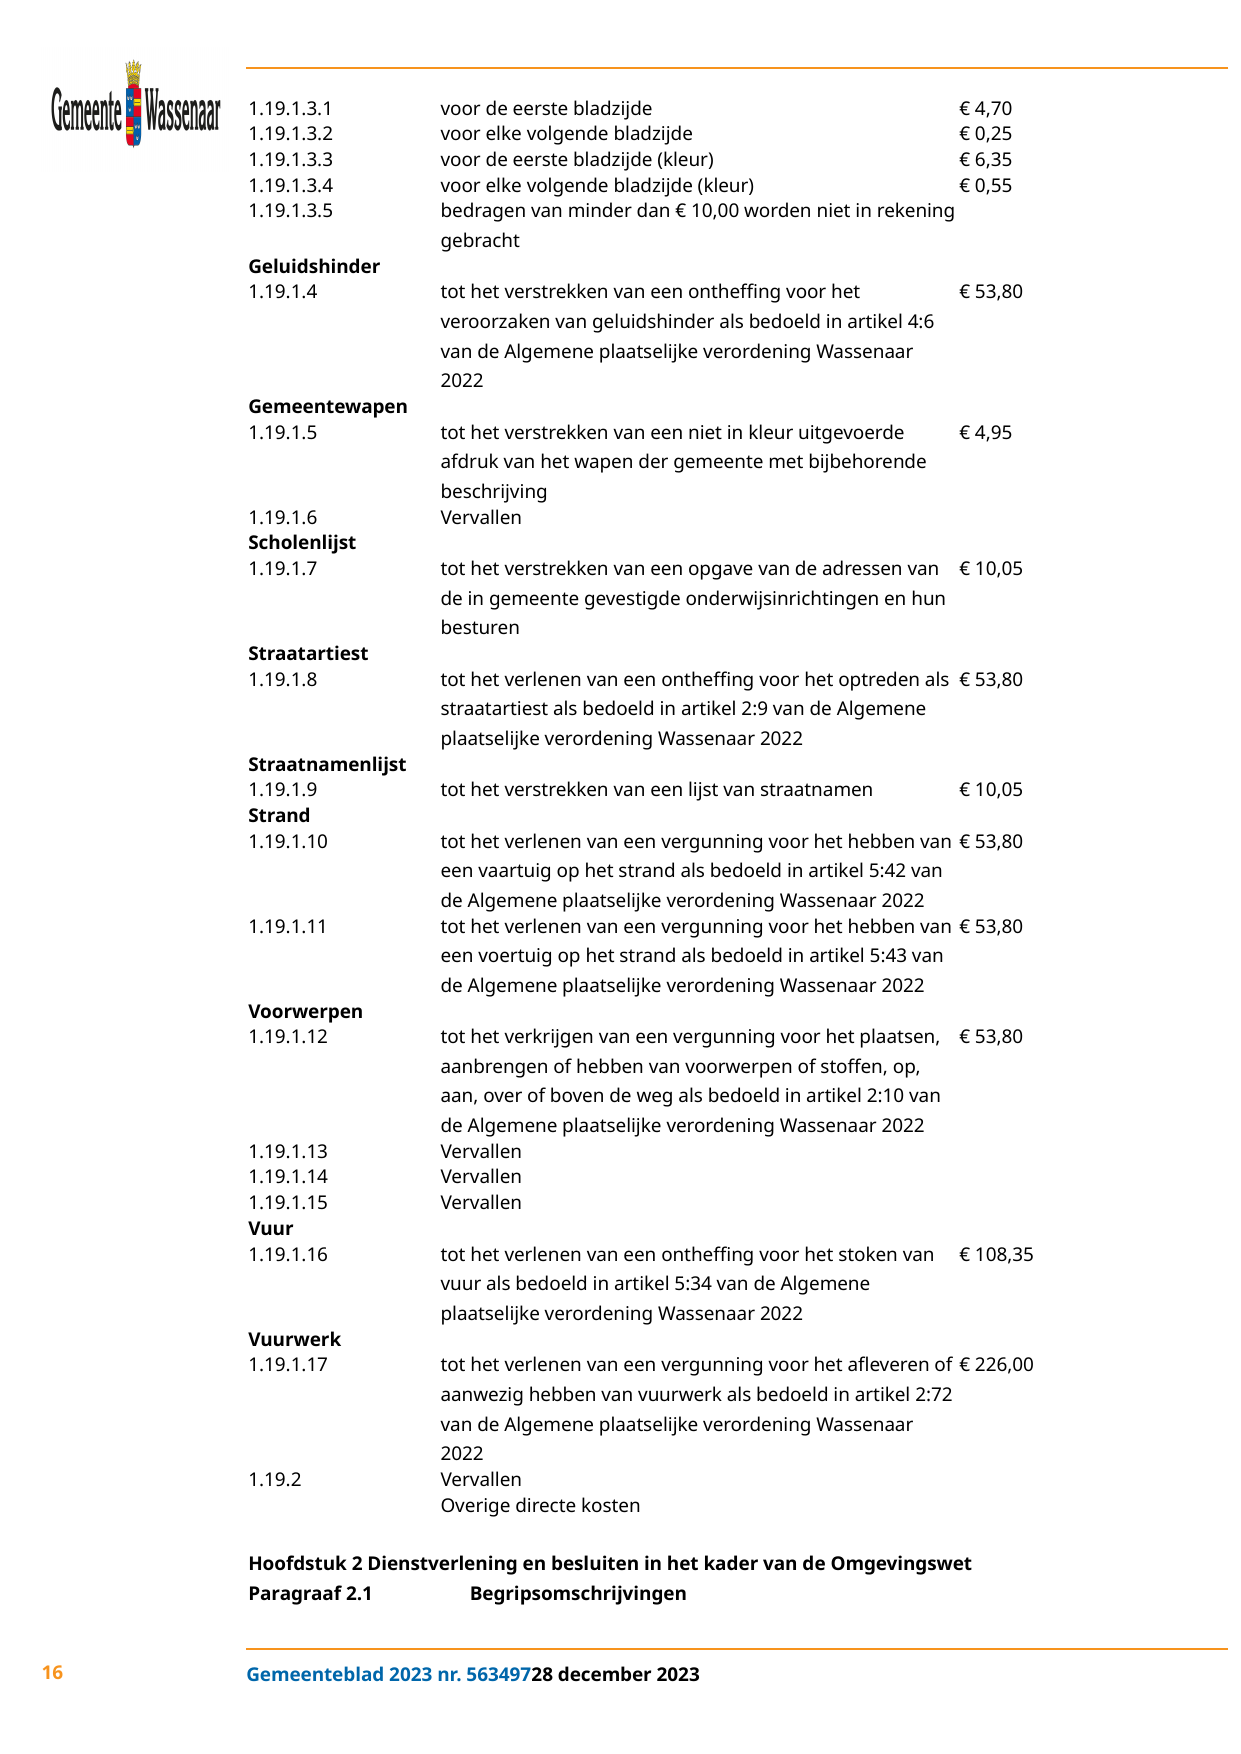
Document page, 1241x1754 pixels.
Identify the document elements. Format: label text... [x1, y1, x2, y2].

table_cell € 53,80 [959, 828, 1152, 913]
table_cell tot het verstrekken van een niet in kleur uitgevoerde afdruk van het wapen der gemeente met bijbehorende beschrijving [440, 419, 959, 504]
table_cell tot het verlenen van een ontheffing voor het optreden als straatartiest als bedoeld in artikel 2:9 van de Algemene plaatselijke verordening Wassenaar 2022 [440, 666, 959, 751]
table_cell € 53,80 [959, 913, 1152, 998]
table_cell € 10,05 [959, 555, 1152, 640]
table_cell tot het verstrekken van een opgave van de adressen van de in gemeente gevestigde onderwijsinrichtingen en hun besturen [440, 555, 959, 640]
table_cell Overige directe kosten [440, 1492, 959, 1517]
table_cell € 6,35 [959, 146, 1152, 172]
table_cell 1.19.1.5 [248, 419, 440, 504]
picture [41, 47, 231, 172]
table_cell [959, 1164, 1152, 1189]
table_cell 1.19.1.7 [248, 555, 440, 640]
table_cell 1.19.1.9 [248, 777, 440, 802]
table_cell 1.19.2 [248, 1466, 440, 1492]
table_cell [248, 1492, 440, 1517]
table_cell tot het verkrijgen van een vergunning voor het plaatsen, aanbrengen of hebben van voorwerpen of stoffen, op, aan, over of boven de weg als bedoeld in artikel 2:10 van de Algemene plaatselijke verordening Wassenaar 2022 [440, 1024, 959, 1138]
table_cell voor de eerste bladzijde [440, 95, 959, 121]
table_cell Straatnamenlijst [248, 751, 1152, 777]
table_cell Gemeentewapen [248, 393, 1152, 419]
table_cell € 53,80 [959, 279, 1152, 393]
table_cell Vervallen [440, 1164, 959, 1189]
table_cell tot het verstrekken van een lijst van straatnamen [440, 777, 959, 802]
table_cell 1.19.1.3.1 [248, 95, 440, 121]
table_cell 1.19.1.14 [248, 1164, 440, 1189]
table_cell 1.19.1.3.2 [248, 121, 440, 146]
table_header [956, 1580, 1152, 1606]
table_header Paragraaf 2.1 [248, 1580, 469, 1606]
table_cell € 0,25 [959, 121, 1152, 146]
table_cell bedragen van minder dan € 10,00 worden niet in rekening gebracht [440, 198, 959, 253]
table_cell Voorwerpen [248, 998, 1152, 1023]
table_cell Scholenlijst [248, 530, 1152, 555]
table_cell voor de eerste bladzijde (kleur) [440, 146, 959, 172]
table_cell 1.19.1.13 [248, 1138, 440, 1164]
table_cell € 4,95 [959, 419, 1152, 504]
table_cell [959, 1466, 1152, 1492]
table_cell voor elke volgende bladzijde (kleur) [440, 172, 959, 198]
table_cell Geluidshinder [248, 253, 1152, 279]
table_cell € 108,35 [959, 1241, 1152, 1326]
table_cell Vervallen [440, 1466, 959, 1492]
table_cell Vervallen [440, 504, 959, 529]
table_cell Vuurwerk [248, 1326, 1152, 1352]
table_cell [959, 504, 1152, 529]
table_cell 1.19.1.17 [248, 1352, 440, 1466]
table_cell 1.19.1.3.3 [248, 146, 440, 172]
table_cell voor elke volgende bladzijde [440, 121, 959, 146]
table_cell € 10,05 [959, 777, 1152, 802]
table_cell 1.19.1.12 [248, 1024, 440, 1138]
table_cell 1.19.1.4 [248, 279, 440, 393]
table_cell € 4,70 [959, 95, 1152, 121]
table_cell tot het verlenen van een vergunning voor het hebben van een voertuig op het strand als bedoeld in artikel 5:43 van de Algemene plaatselijke verordening Wassenaar 2022 [440, 913, 959, 998]
table_cell tot het verstrekken van een ontheffing voor het veroorzaken van geluidshinder als bedoeld in artikel 4:6 van de Algemene plaatselijke verordening Wassenaar 2022 [440, 279, 959, 393]
table_cell Strand [248, 802, 1152, 828]
text Hoofdstuk 2 Dienstverlening en besluiten in het kader van de Omgevingswet [248, 1550, 1152, 1576]
table_cell [959, 1492, 1152, 1517]
table_cell tot het verlenen van een vergunning voor het afleveren of aanwezig hebben van vuurwerk als bedoeld in artikel 2:72 van de Algemene plaatselijke verordening Wassenaar 2022 [440, 1352, 959, 1466]
table_header Begripsomschrijvingen [470, 1580, 956, 1606]
table_cell 1.19.1.16 [248, 1241, 440, 1326]
table_cell 1.19.1.3.4 [248, 172, 440, 198]
table_cell [959, 1190, 1152, 1215]
table_cell Straatartiest [248, 640, 1152, 666]
table_cell 1.19.1.6 [248, 504, 440, 529]
table_cell 1.19.1.10 [248, 828, 440, 913]
table_cell Vervallen [440, 1190, 959, 1215]
table_cell [959, 1138, 1152, 1164]
table_cell € 53,80 [959, 666, 1152, 751]
table_cell [959, 198, 1152, 253]
table_cell € 0,55 [959, 172, 1152, 198]
table_cell tot het verlenen van een vergunning voor het hebben van een vaartuig op het strand als bedoeld in artikel 5:42 van de Algemene plaatselijke verordening Wassenaar 2022 [440, 828, 959, 913]
table_cell 1.19.1.11 [248, 913, 440, 998]
table_cell tot het verlenen van een ontheffing voor het stoken van vuur als bedoeld in artikel 5:34 van de Algemene plaatselijke verordening Wassenaar 2022 [440, 1241, 959, 1326]
table_cell 1.19.1.15 [248, 1190, 440, 1215]
table_cell Vervallen [440, 1138, 959, 1164]
table_cell 1.19.1.8 [248, 666, 440, 751]
table_cell 1.19.1.3.5 [248, 198, 440, 253]
table_cell Vuur [248, 1215, 1152, 1241]
table_cell € 53,80 [959, 1024, 1152, 1138]
table_cell € 226,00 [959, 1352, 1152, 1466]
